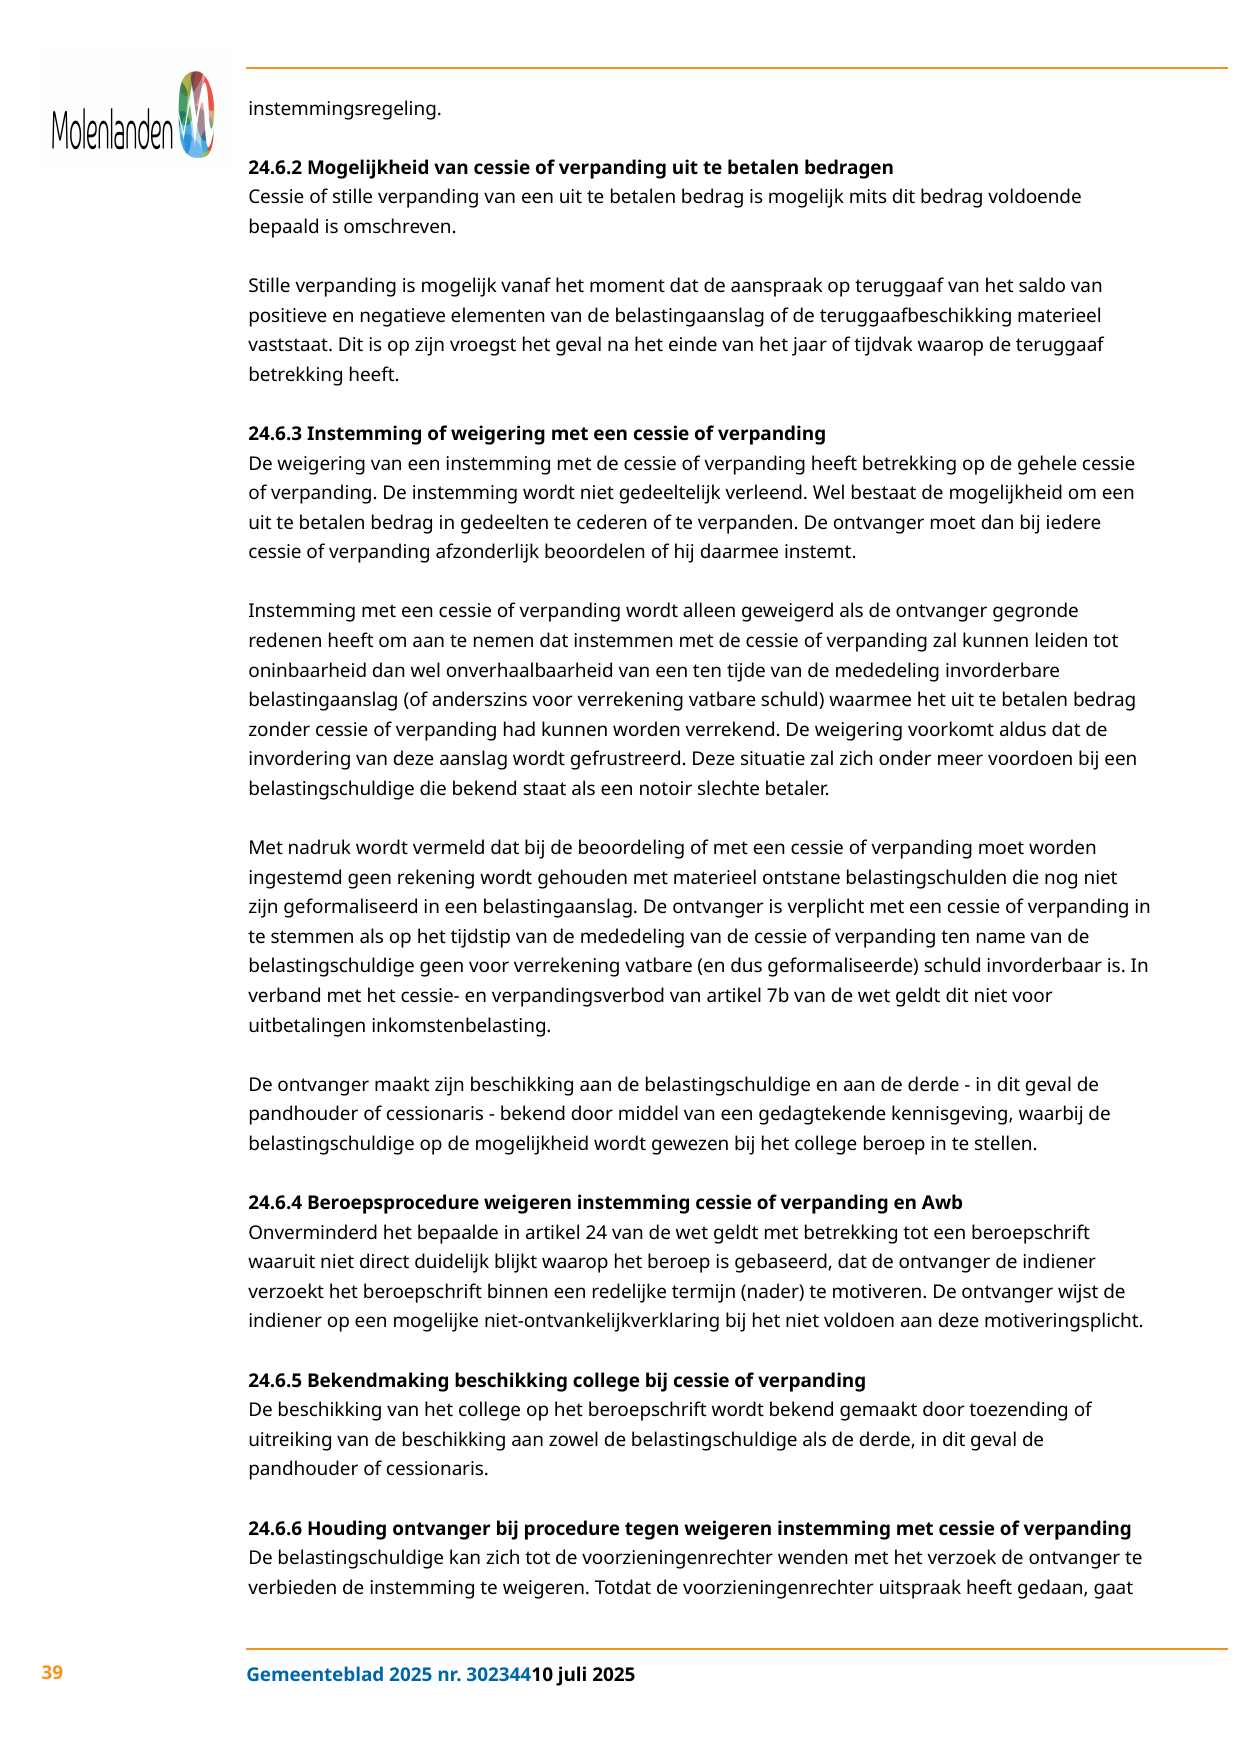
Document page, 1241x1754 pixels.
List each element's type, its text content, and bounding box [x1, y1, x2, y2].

text Instemming met een cessie of verpanding wordt alleen geweigerd als de ontvanger gegronde redenen heeft om aan te nemen dat instemmen met de cessie of verpanding zal kunnen leiden tot oninbaarheid dan wel onverhaalbaarheid van een ten tijde van de mededeling invorderbare belastingaanslag (of anderszins voor verrekening vatbare schuld) waarmee het uit te betalen bedrag zonder cessie of verpanding had kunnen worden verrekend. De weigering voorkomt aldus dat de invordering van deze aanslag wordt gefrustreerd. Deze situatie zal zich onder meer voordoen bij een belastingschuldige die bekend staat als een notoir slechte betaler. [248, 598, 1152, 801]
text De beschikking van het college op het beroepschrift wordt bekend gemaakt door toezending of uitreiking van de beschikking aan zowel de belastingschuldige als de derde, in dit geval de pandhouder of cessionaris. [248, 1396, 1152, 1481]
text De weigering van een instemming met de cessie of verpanding heeft betrekking op de gehele cessie of verpanding. De instemming wordt niet gedeeltelijk verleend. Wel bestaat de mogelijkheid om een uit te betalen bedrag in gedeelten te cederen of te verpanden. De ontvanger moet dan bij iedere cessie of verpanding afzonderlijk beoordelen of hij daarmee instemt. [248, 450, 1152, 564]
picture [41, 47, 231, 172]
text Onverminderd het bepaalde in artikel 24 van de wet geldt met betrekking tot een beroepschrift waaruit niet direct duidelijk blijkt waarop het beroep is gebaseerd, dat de ontvanger de indiener verzoekt het beroepschrift binnen een redelijke termijn (nader) te motiveren. De ontvanger wijst de indiener op een mogelijke niet-ontvankelijkverklaring bij het niet voldoen aan deze motiveringsplicht. [248, 1219, 1152, 1333]
text Cessie of stille verpanding van een uit te betalen bedrag is mogelijk mits dit bedrag voldoende bepaald is omschreven. [248, 183, 1152, 239]
text Met nadruk wordt vermeld dat bij de beoordeling of met een cessie of verpanding moet worden ingestemd geen rekening wordt gehouden met materieel ontstane belastingschulden die nog niet zijn geformaliseerd in een belastingaanslag. De ontvanger is verplicht met een cessie of verpanding in te stemmen als op het tijdstip van de mededeling van de cessie of verpanding ten name van de belastingschuldige geen voor verrekening vatbare (en dus geformaliseerde) schuld invorderbaar is. In verband met het cessie- en verpandingsverbod van artikel 7b van de wet geldt dit niet voor uitbetalingen inkomstenbelasting. [248, 834, 1152, 1038]
text 24.6.2 Mogelijkheid van cessie of verpanding uit te betalen bedragen [248, 154, 1152, 180]
text 24.6.3 Instemming of weigering met een cessie of verpanding [248, 420, 1152, 446]
text instemmingsregeling. [248, 95, 1152, 121]
text 24.6.6 Houding ontvanger bij procedure tegen weigeren instemming met cessie of verpanding [248, 1515, 1152, 1541]
text De belastingschuldige kan zich tot de voorzieningenrechter wenden met het verzoek de ontvanger te verbieden de instemming te weigeren. Totdat de voorzieningenrechter uitspraak heeft gedaan, gaat [248, 1544, 1152, 1600]
text 24.6.4 Beroepsprocedure weigeren instemming cessie of verpanding en Awb [248, 1189, 1152, 1215]
text De ontvanger maakt zijn beschikking aan de belastingschuldige en aan de derde - in dit geval de pandhouder of cessionaris - bekend door middel van een gedagtekende kennisgeving, waarbij de belastingschuldige op de mogelijkheid wordt gewezen bij het college beroep in te stellen. [248, 1071, 1152, 1156]
text 24.6.5 Bekendmaking beschikking college bij cessie of verpanding [248, 1367, 1152, 1393]
text Stille verpanding is mogelijk vanaf het moment dat de aanspraak op teruggaaf van het saldo van positieve en negatieve elementen van de belastingaanslag of de teruggaafbeschikking materieel vaststaat. Dit is op zijn vroegst het geval na het einde van het jaar of tijdvak waarop de teruggaaf betrekking heeft. [248, 272, 1152, 387]
